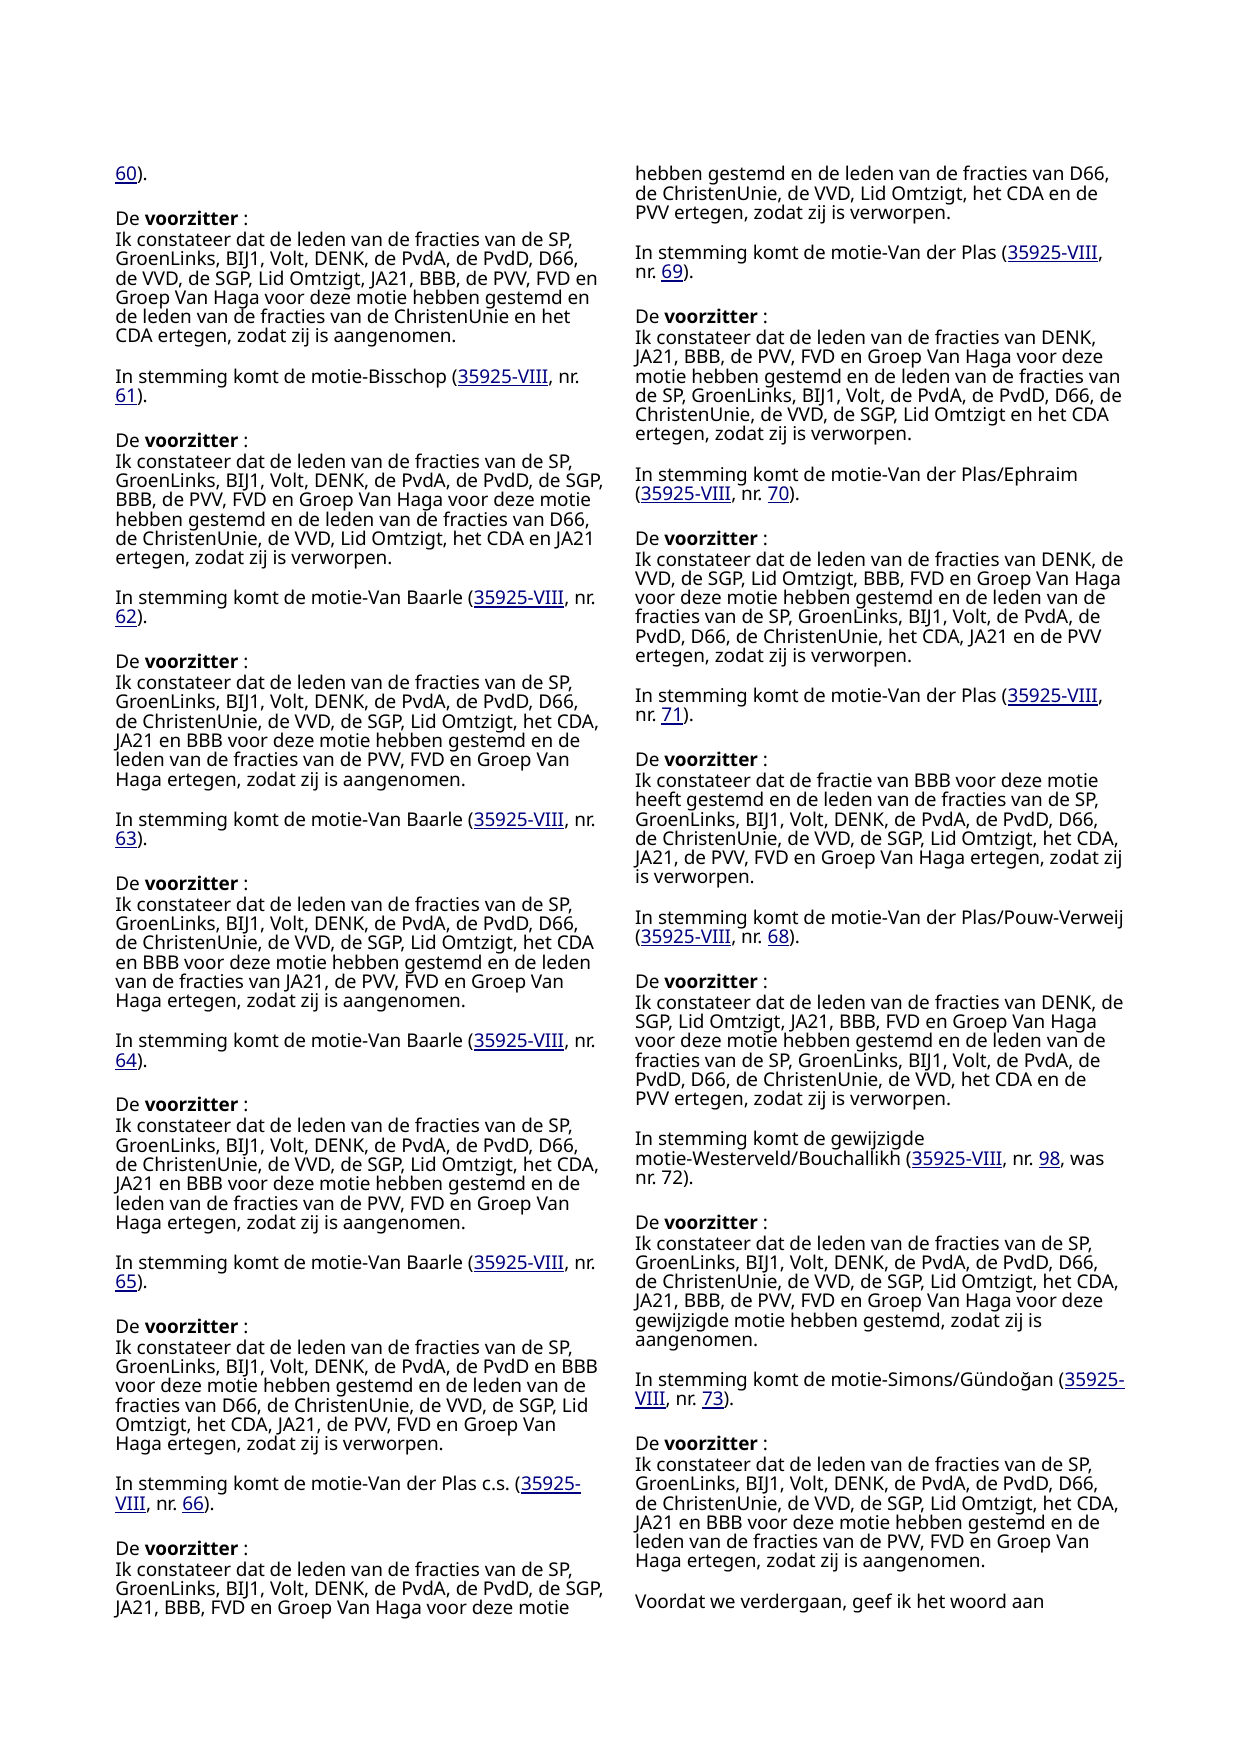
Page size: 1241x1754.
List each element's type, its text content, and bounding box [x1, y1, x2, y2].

text Ik constateer dat de leden van de fracties van de SP, GroenLinks, BIJ1, Volt, DENK, de PvdA, de PvdD en BBB voor deze motie hebben gestemd en de leden van de fracties van D66, de ChristenUnie, de VVD, de SGP, Lid Omtzigt, het CDA, JA21, de PVV, FVD en Groep Van Haga ertegen, zodat zij is verworpen. [115, 1339, 605, 1454]
text In stemming komt de motie-Van der Plas/Ephraim (35925-VIII, nr. 70). [635, 466, 1125, 504]
text In stemming komt de motie-Van der Plas (35925-VIII, nr. 69). [635, 244, 1125, 282]
text In stemming komt de motie-Van Baarle (35925-VIII, nr. 63). [115, 811, 605, 849]
text De voorzitter : [115, 1535, 605, 1561]
text De voorzitter : [115, 1092, 605, 1117]
text In stemming komt de motie-Van Baarle (35925-VIII, nr. 62). [115, 589, 605, 628]
text In stemming komt de motie-Van der Plas/Pouw-Verweij (35925-VIII, nr. 68). [635, 909, 1125, 947]
text De voorzitter : [635, 1209, 1125, 1234]
text 60). [115, 165, 605, 184]
text In stemming komt de motie-Van der Plas c.s. (35925-VIII, nr. 66). [115, 1475, 605, 1514]
text In stemming komt de motie-Bisschop (35925-VIII, nr. 61). [115, 368, 605, 406]
text In stemming komt de motie-Van Baarle (35925-VIII, nr. 65). [115, 1254, 605, 1292]
text In stemming komt de motie-Van der Plas (35925-VIII, nr. 71). [635, 687, 1125, 726]
text De voorzitter : [635, 1430, 1125, 1456]
text De voorzitter : [635, 746, 1125, 772]
text Ik constateer dat de leden van de fracties van de SP, GroenLinks, BIJ1, Volt, DENK, de PvdA, de PvdD, D66, de ChristenUnie, de VVD, de SGP, Lid Omtzigt, het CDA, JA21, BBB, de PVV, FVD en Groep Van Haga voor deze gewijzigde motie hebben gestemd, zodat zij is aangenomen. [635, 1234, 1125, 1350]
text De voorzitter : [635, 968, 1125, 994]
text In stemming komt de gewijzigde motie-Westerveld/Bouchallikh (35925-VIII, nr. 98, was nr. 72). [635, 1130, 1125, 1188]
text hebben gestemd en de leden van de fracties van D66, de ChristenUnie, de VVD, Lid Omtzigt, het CDA en de PVV ertegen, zodat zij is verworpen. [635, 165, 1125, 223]
text Ik constateer dat de leden van de fracties van de SP, GroenLinks, BIJ1, Volt, DENK, de PvdA, de PvdD, D66, de ChristenUnie, de VVD, de SGP, Lid Omtzigt, het CDA, JA21 en BBB voor deze motie hebben gestemd en de leden van de fracties van de PVV, FVD en Groep Van Haga ertegen, zodat zij is aangenomen. [635, 1456, 1125, 1572]
text Ik constateer dat de leden van de fracties van de SP, GroenLinks, BIJ1, Volt, DENK, de PvdA, de PvdD, D66, de ChristenUnie, de VVD, de SGP, Lid Omtzigt, het CDA, JA21 en BBB voor deze motie hebben gestemd en de leden van de fracties van de PVV, FVD en Groep Van Haga ertegen, zodat zij is aangenomen. [115, 1117, 605, 1233]
text In stemming komt de motie-Van Baarle (35925-VIII, nr. 64). [115, 1032, 605, 1071]
text Ik constateer dat de leden van de fracties van de SP, GroenLinks, BIJ1, Volt, DENK, de PvdA, de PvdD, de SGP, BBB, de PVV, FVD en Groep Van Haga voor deze motie hebben gestemd en de leden van de fracties van D66, de ChristenUnie, de VVD, Lid Omtzigt, het CDA en JA21 ertegen, zodat zij is verworpen. [115, 453, 605, 568]
text De voorzitter : [115, 427, 605, 453]
text De voorzitter : [115, 648, 605, 674]
text De voorzitter : [635, 525, 1125, 551]
text Ik constateer dat de leden van de fracties van DENK, JA21, BBB, de PVV, FVD en Groep Van Haga voor deze motie hebben gestemd en de leden van de fracties van de SP, GroenLinks, BIJ1, Volt, de PvdA, de PvdD, D66, de ChristenUnie, de VVD, de SGP, Lid Omtzigt en het CDA ertegen, zodat zij is verworpen. [635, 329, 1125, 445]
text Ik constateer dat de leden van de fracties van de SP, GroenLinks, BIJ1, Volt, DENK, de PvdA, de PvdD, D66, de VVD, de SGP, Lid Omtzigt, JA21, BBB, de PVV, FVD en Groep Van Haga voor deze motie hebben gestemd en de leden van de fracties van de ChristenUnie en het CDA ertegen, zodat zij is aangenomen. [115, 231, 605, 347]
text De voorzitter : [115, 205, 605, 231]
text Ik constateer dat de leden van de fracties van de SP, GroenLinks, BIJ1, Volt, DENK, de PvdA, de PvdD, D66, de ChristenUnie, de VVD, de SGP, Lid Omtzigt, het CDA, JA21 en BBB voor deze motie hebben gestemd en de leden van de fracties van de PVV, FVD en Groep Van Haga ertegen, zodat zij is aangenomen. [115, 674, 605, 790]
text De voorzitter : [115, 1313, 605, 1339]
text Ik constateer dat de leden van de fracties van de SP, GroenLinks, BIJ1, Volt, DENK, de PvdA, de PvdD, de SGP, JA21, BBB, FVD en Groep Van Haga voor deze motie [115, 1561, 605, 1618]
text De voorzitter : [635, 303, 1125, 329]
text Ik constateer dat de leden van de fracties van DENK, de SGP, Lid Omtzigt, JA21, BBB, FVD en Groep Van Haga voor deze motie hebben gestemd en de leden van de fracties van de SP, GroenLinks, BIJ1, Volt, de PvdA, de PvdD, D66, de ChristenUnie, de VVD, het CDA en de PVV ertegen, zodat zij is verworpen. [635, 994, 1125, 1109]
text De voorzitter : [115, 870, 605, 896]
text Ik constateer dat de leden van de fracties van DENK, de VVD, de SGP, Lid Omtzigt, BBB, FVD en Groep Van Haga voor deze motie hebben gestemd en de leden van de fracties van de SP, GroenLinks, BIJ1, Volt, de PvdA, de PvdD, D66, de ChristenUnie, het CDA, JA21 en de PVV ertegen, zodat zij is verworpen. [635, 551, 1125, 666]
text In stemming komt de motie-Simons/Gündoğan (35925-VIII, nr. 73). [635, 1371, 1125, 1409]
text Voordat we verdergaan, geef ik het woord aan [635, 1593, 1125, 1612]
text Ik constateer dat de leden van de fracties van de SP, GroenLinks, BIJ1, Volt, DENK, de PvdA, de PvdD, D66, de ChristenUnie, de VVD, de SGP, Lid Omtzigt, het CDA en BBB voor deze motie hebben gestemd en de leden van de fracties van JA21, de PVV, FVD en Groep Van Haga ertegen, zodat zij is aangenomen. [115, 896, 605, 1011]
text Ik constateer dat de fractie van BBB voor deze motie heeft gestemd en de leden van de fracties van de SP, GroenLinks, BIJ1, Volt, DENK, de PvdA, de PvdD, D66, de ChristenUnie, de VVD, de SGP, Lid Omtzigt, het CDA, JA21, de PVV, FVD en Groep Van Haga ertegen, zodat zij is verworpen. [635, 772, 1125, 888]
